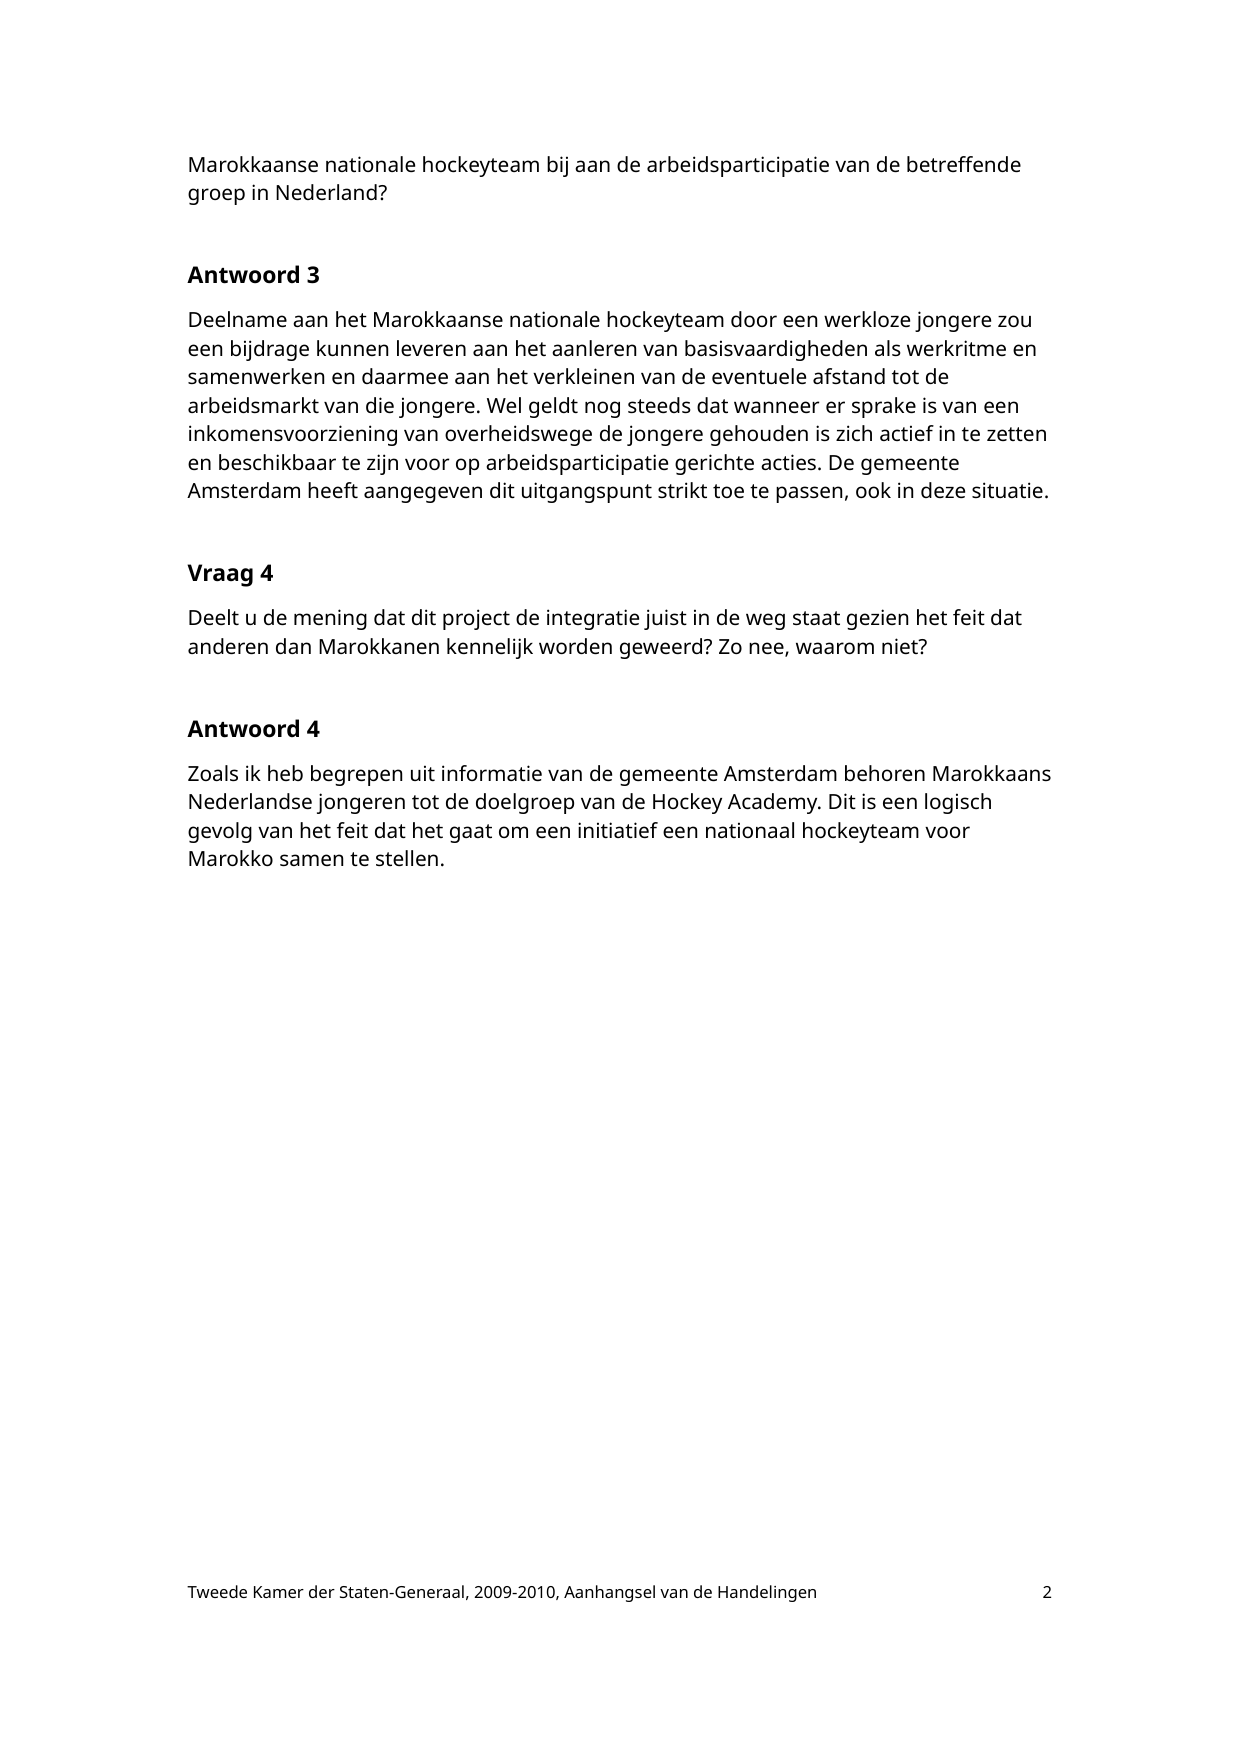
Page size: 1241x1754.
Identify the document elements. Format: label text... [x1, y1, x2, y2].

text Marokkaanse nationale hockeyteam bij aan de arbeidsparticipatie van de betreffende groep in Nederland? [187, 150, 1053, 207]
subtitle Antwoord 3 [187, 259, 1053, 291]
subtitle Antwoord 4 [187, 713, 1053, 744]
text Zoals ik heb begrepen uit informatie van de gemeente Amsterdam behoren Marokkaans Nederlandse jongeren tot de doelgroep van de Hockey Academy. Dit is een logisch gevolg van het feit dat het gaat om een initiatief een nationaal hockeyteam voor Marokko samen te stellen. [187, 759, 1053, 873]
text Deelname aan het Marokkaanse nationale hockeyteam door een werkloze jongere zou een bijdrage kunnen leveren aan het aanleren van basisvaardigheden als werkritme en samenwerken en daarmee aan het verkleinen van de eventuele afstand tot de arbeidsmarkt van die jongere. Wel geldt nog steeds dat wanneer er sprake is van een inkomensvoorziening van overheidswege de jongere gehouden is zich actief in te zetten en beschikbaar te zijn voor op arbeidsparticipatie gerichte acties. De gemeente Amsterdam heeft aangegeven dit uitgangspunt strikt toe te passen, ook in deze situatie. [187, 306, 1053, 505]
text Deelt u de mening dat dit project de integratie juist in de weg staat gezien het feit dat anderen dan Marokkanen kennelijk worden geweerd? Zo nee, waarom niet? [187, 603, 1053, 660]
subtitle Vraag 4 [187, 557, 1053, 588]
